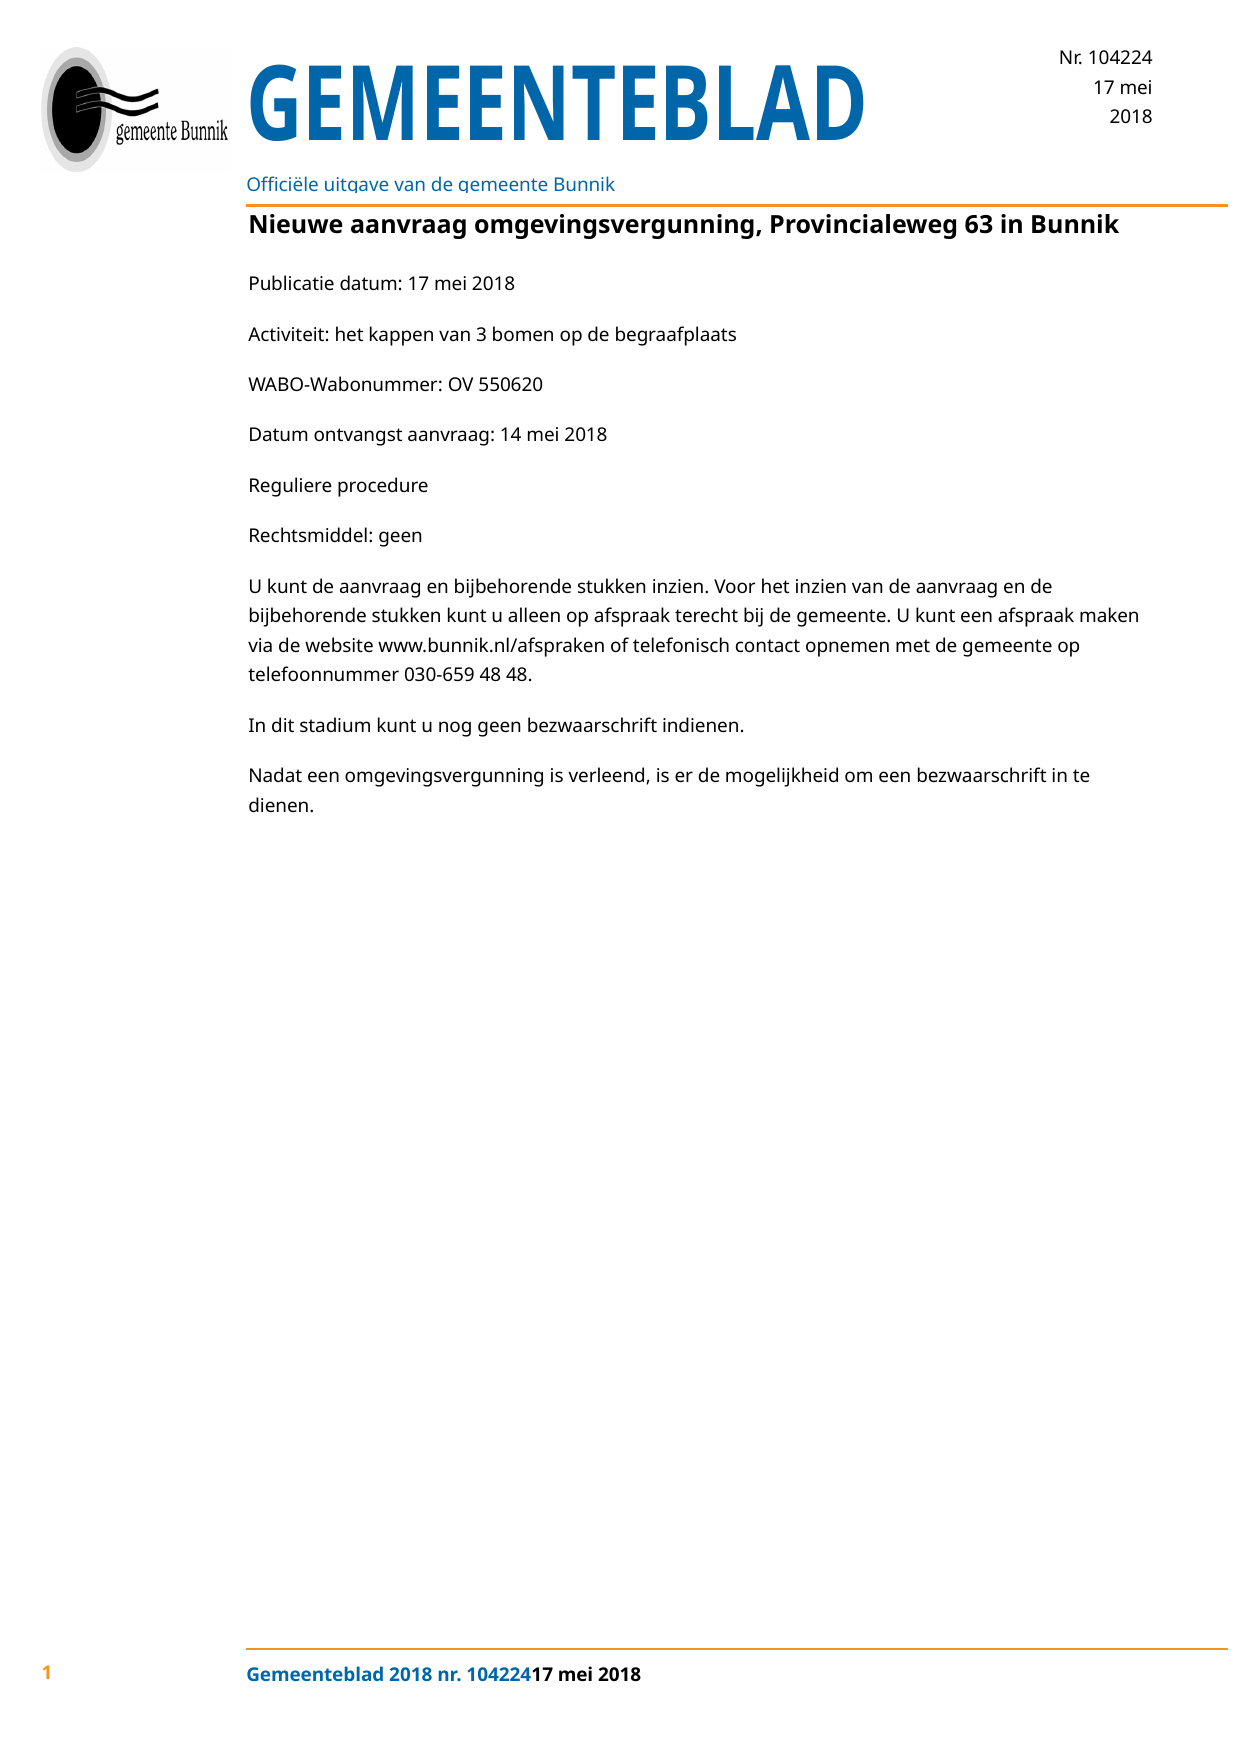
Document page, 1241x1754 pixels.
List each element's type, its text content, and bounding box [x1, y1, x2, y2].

text Nadat een omgevingsvergunning is verleend, is er de mogelijkheid om een bezwaarschrift in te dienen. [248, 762, 1152, 818]
text Reguliere procedure [248, 472, 1152, 498]
text Rechtsmiddel: geen [248, 522, 1152, 548]
text Datum ontvangst aanvraag: 14 mei 2018 [248, 422, 1152, 447]
text U kunt de aanvraag en bijbehorende stukken inzien. Voor het inzien van de aanvraag en de bijbehorende stukken kunt u alleen op afspraak terecht bij de gemeente. U kunt een afspraak maken via de website www.bunnik.nl/afspraken of telefonisch contact opnemen met de gemeente op telefoonnummer 030-659 48 48. [248, 573, 1152, 687]
picture [41, 47, 231, 172]
text Nieuwe aanvraag omgevingsvergunning, Provincialeweg 63 in Bunnik [248, 207, 1152, 241]
text Publicatie datum: 17 mei 2018 [248, 270, 1152, 296]
text Activiteit: het kappen van 3 bomen op de begraafplaats [248, 321, 1152, 346]
text WABO-Wabonummer: OV 550620 [248, 371, 1152, 397]
text In dit stadium kunt u nog geen bezwaarschrift indienen. [248, 712, 1152, 738]
